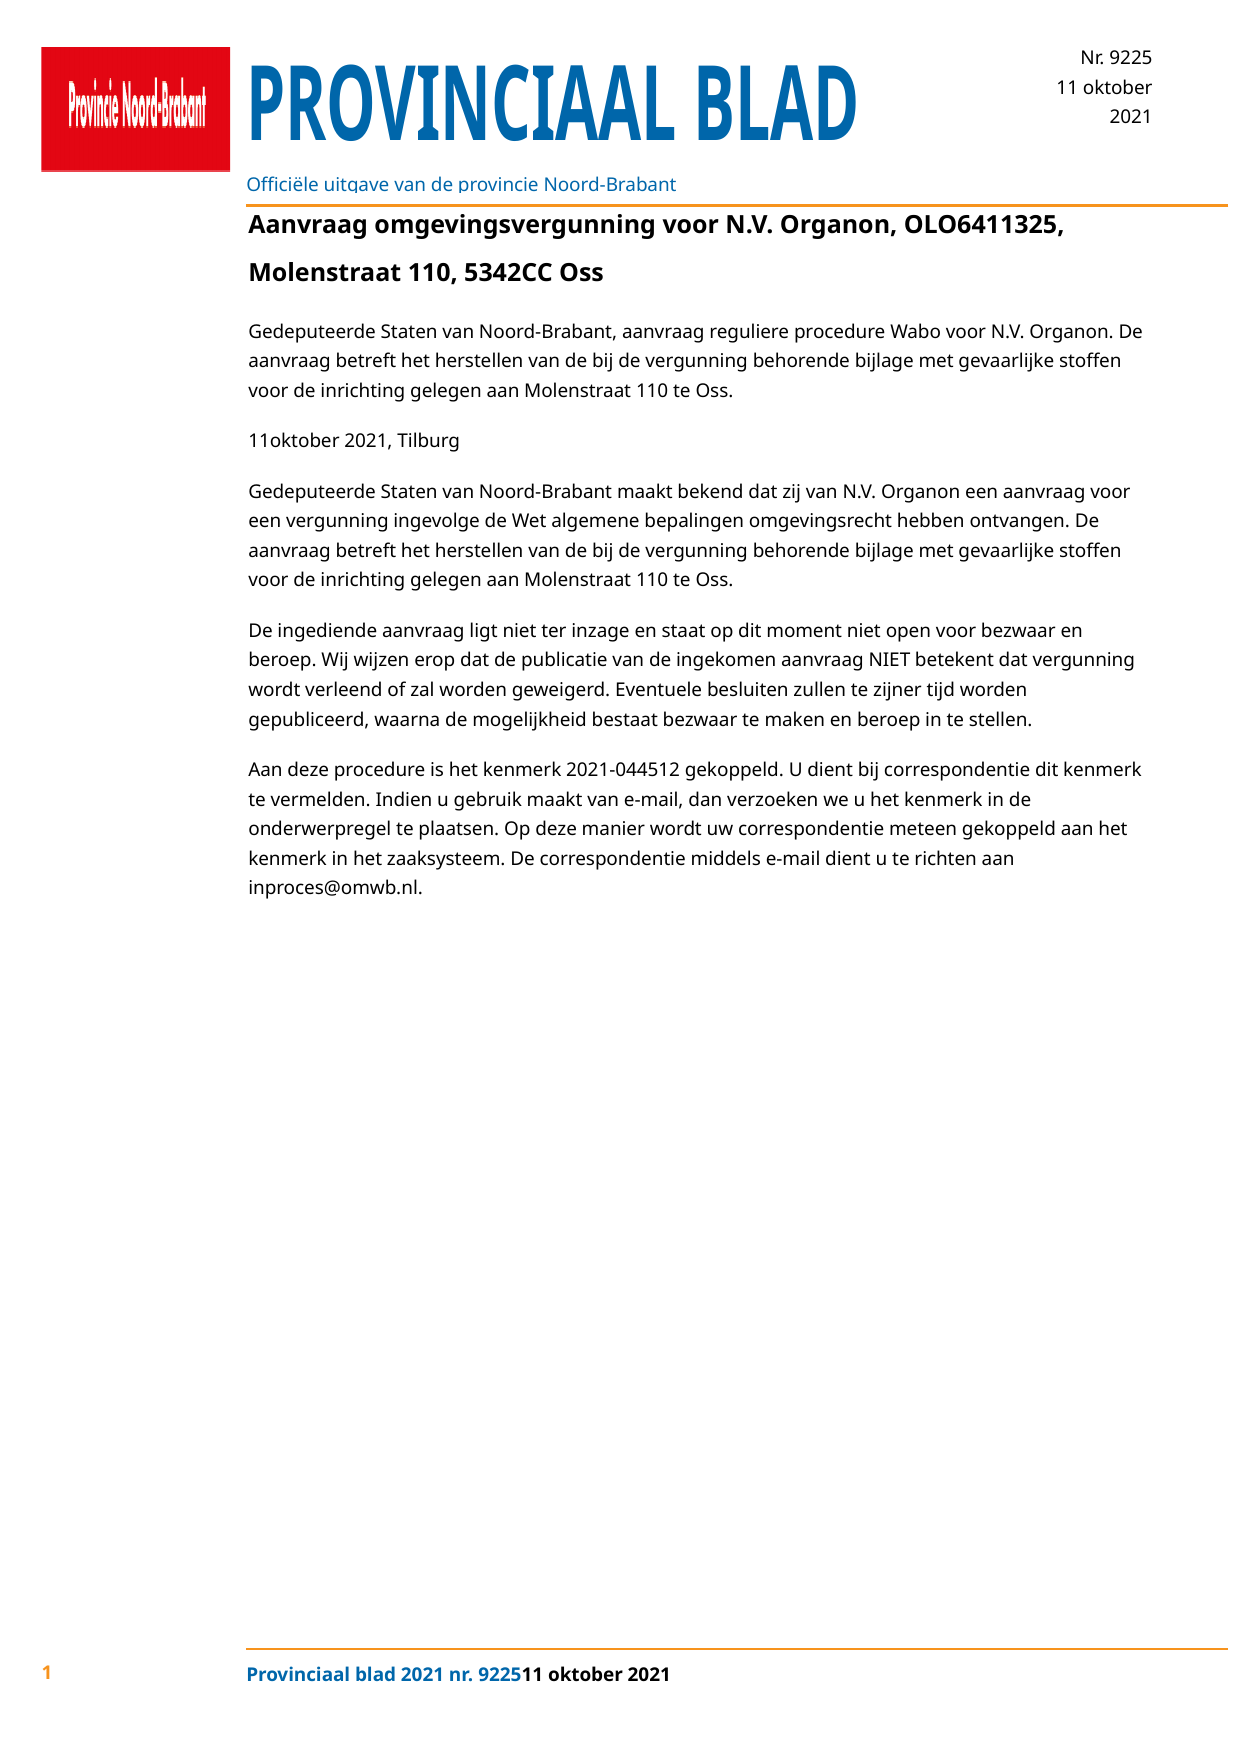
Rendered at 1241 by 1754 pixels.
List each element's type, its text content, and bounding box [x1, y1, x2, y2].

text 11oktober 2021, Tilburg [248, 427, 1152, 453]
text Gedeputeerde Staten van Noord-Brabant, aanvraag reguliere procedure Wabo voor N.V. Organon. De aanvraag betreft het herstellen van de bij de vergunning behorende bijlage met gevaarlijke stoffen voor de inrichting gelegen aan Molenstraat 110 te Oss. [248, 318, 1152, 403]
picture [41, 47, 231, 172]
text De ingediende aanvraag ligt niet ter inzage en staat op dit moment niet open voor bezwaar en beroep. Wij wijzen erop dat de publicatie van de ingekomen aanvraag NIET betekent dat vergunning wordt verleend of zal worden geweigerd. Eventuele besluiten zullen te zijner tijd worden gepubliceerd, waarna de mogelijkheid bestaat bezwaar te maken en beroep in te stellen. [248, 617, 1152, 732]
text Aanvraag omgevingsvergunning voor N.V. Organon, OLO6411325, Molenstraat 110, 5342CC Oss [248, 207, 1152, 288]
text Aan deze procedure is het kenmerk 2021-044512 gekoppeld. U dient bij correspondentie dit kenmerk te vermelden. Indien u gebruik maakt van e-mail, dan verzoeken we u het kenmerk in de onderwerpregel te plaatsen. Op deze manier wordt uw correspondentie meteen gekoppeld aan het kenmerk in het zaaksysteem. De correspondentie middels e-mail dient u te richten aan inproces@omwb.nl. [248, 756, 1152, 900]
text Gedeputeerde Staten van Noord-Brabant maakt bekend dat zij van N.V. Organon een aanvraag voor een vergunning ingevolge de Wet algemene bepalingen omgevingsrecht hebben ontvangen. De aanvraag betreft het herstellen van de bij de vergunning behorende bijlage met gevaarlijke stoffen voor de inrichting gelegen aan Molenstraat 110 te Oss. [248, 478, 1152, 592]
